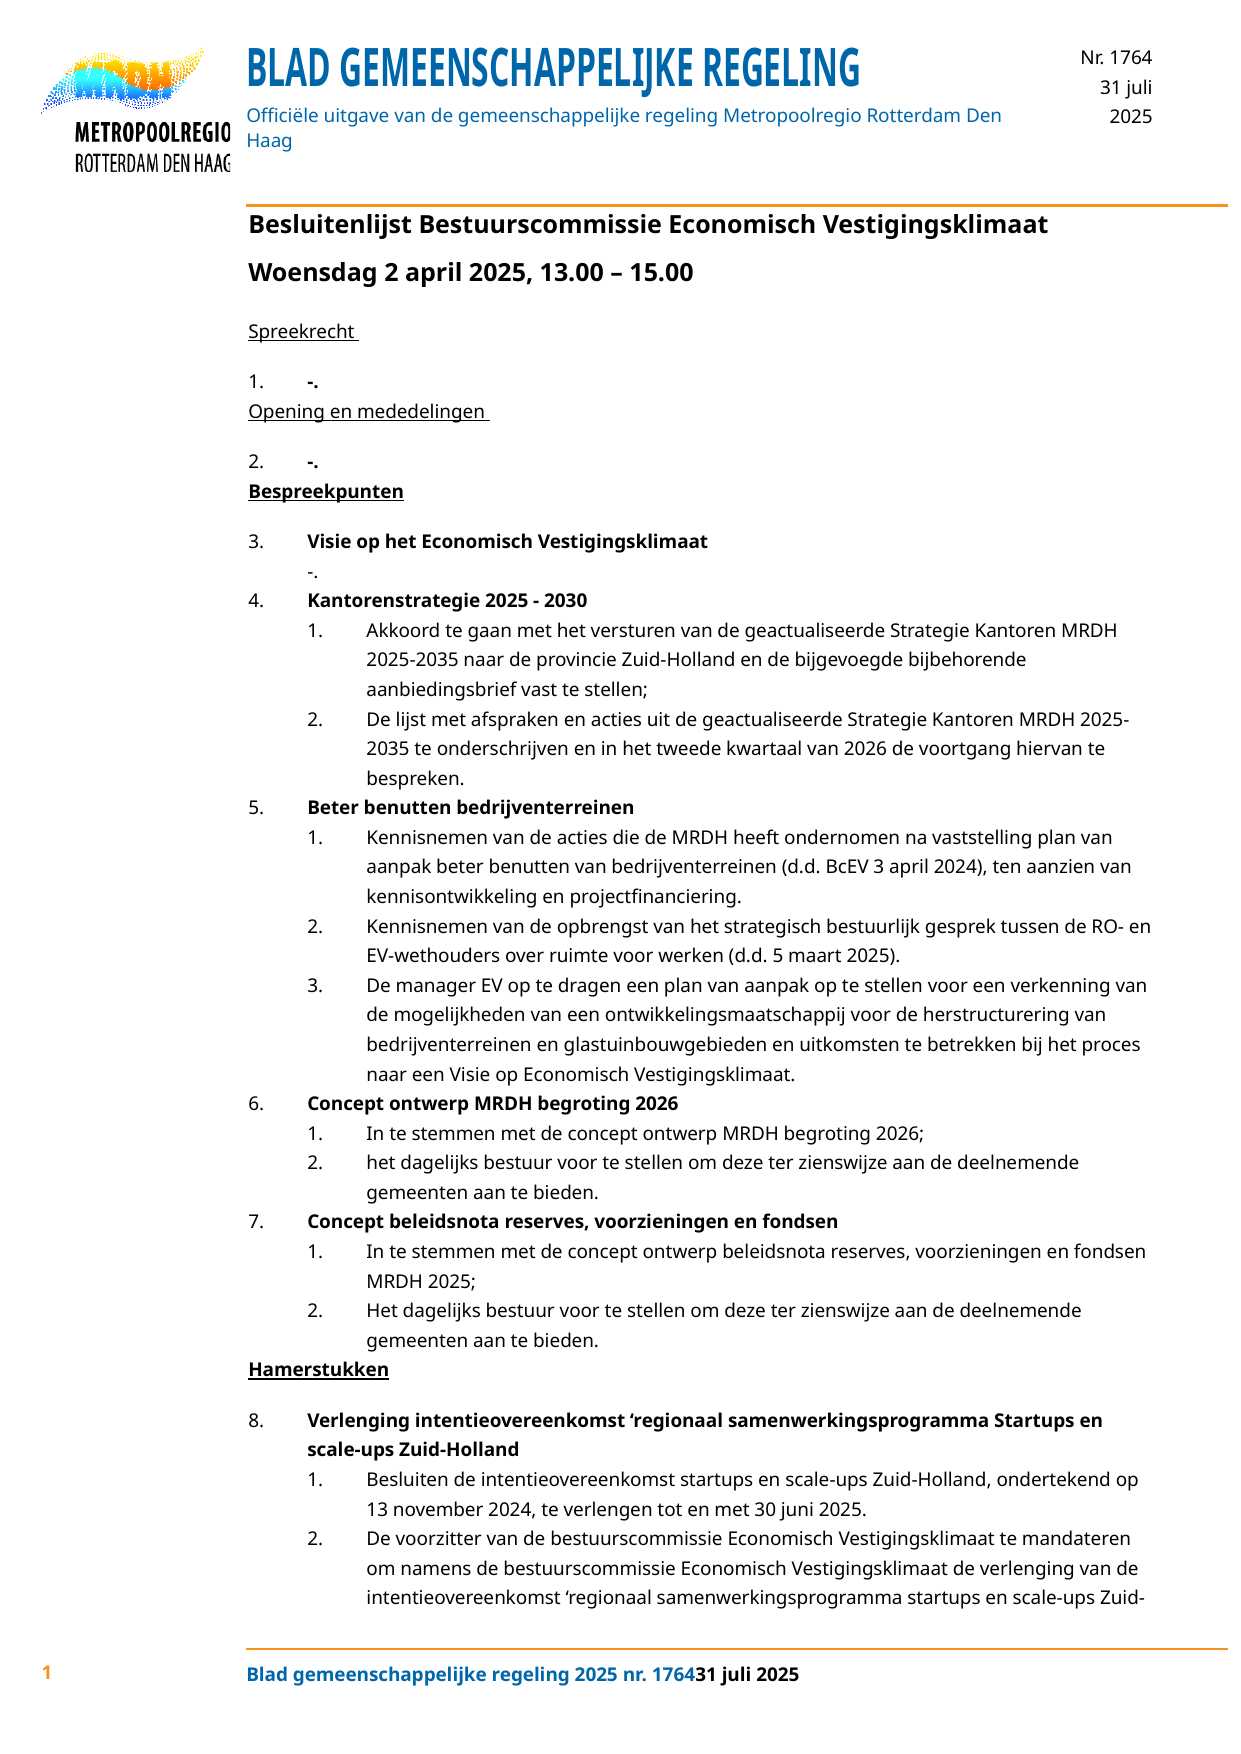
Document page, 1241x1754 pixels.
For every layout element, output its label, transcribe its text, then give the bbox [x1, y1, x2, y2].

list Concept beleidsnota reserves, voorzieningen en fondsen [248, 1209, 1152, 1234]
list -. [248, 448, 1152, 474]
list -. [248, 368, 1152, 394]
text Opening en mededelingen [248, 398, 1152, 424]
list Akkoord te gaan met het versturen van de geactualiseerde Strategie Kantoren MRDH 2025-2035 naar de provincie Zuid-Holland en de bijgevoegde bijbehorende aanbiedingsbrief vast te stellen; [307, 617, 1152, 702]
list het dagelijks bestuur voor te stellen om deze ter zienswijze aan de deelnemende gemeenten aan te bieden. [307, 1149, 1152, 1205]
text Bespreekpunten [248, 478, 1152, 504]
list Verlenging intentieovereenkomst ‘regionaal samenwerkingsprogramma Startups en scale-ups Zuid-Holland [248, 1407, 1152, 1462]
list Concept ontwerp MRDH begroting 2026 [248, 1090, 1152, 1116]
list In te stemmen met de concept ontwerp MRDH begroting 2026; [307, 1120, 1152, 1146]
list Kantorenstrategie 2025 - 2030 [248, 587, 1152, 613]
list Kennisnemen van de opbrengst van het strategisch bestuurlijk gesprek tussen de RO- en EV-wethouders over ruimte voor werken (d.d. 5 maart 2025). [307, 913, 1152, 968]
picture [41, 47, 231, 172]
list De manager EV op te dragen een plan van aanpak op te stellen voor een verkenning van de mogelijkheden van een ontwikkelingsmaatschappij voor de herstructurering van bedrijventerreinen en glastuinbouwgebieden en uitkomsten te betrekken bij het proces naar een Visie op Economisch Vestigingsklimaat. [307, 972, 1152, 1087]
list De lijst met afspraken en acties uit de geactualiseerde Strategie Kantoren MRDH 2025-2035 te onderschrijven en in het tweede kwartaal van 2026 de voortgang hiervan te bespreken. [307, 706, 1152, 791]
list -. [248, 558, 1152, 584]
list Visie op het Economisch Vestigingsklimaat [248, 528, 1152, 554]
list De voorzitter van de bestuurscommissie Economisch Vestigingsklimaat te mandateren om namens de bestuurscommissie Economisch Vestigingsklimaat de verlenging van de intentieovereenkomst ‘regionaal samenwerkingsprogramma startups en scale-ups Zuid- [307, 1525, 1152, 1610]
list In te stemmen met de concept ontwerp beleidsnota reserves, voorzieningen en fondsen MRDH 2025; [307, 1238, 1152, 1294]
list Kennisnemen van de acties die de MRDH heeft ondernomen na vaststelling plan van aanpak beter benutten van bedrijventerreinen (d.d. BcEV 3 april 2024), ten aanzien van kennisontwikkeling en projectfinanciering. [307, 824, 1152, 909]
text Spreekrecht [248, 318, 1152, 344]
text Besluitenlijst Bestuurscommissie Economisch Vestigingsklimaat Woensdag 2 april 2025, 13.00 – 15.00 [248, 207, 1152, 288]
list Besluiten de intentieovereenkomst startups en scale-ups Zuid-Holland, ondertekend op 13 november 2024, te verlengen tot en met 30 juni 2025. [307, 1466, 1152, 1522]
list Beter benutten bedrijventerreinen [248, 794, 1152, 820]
text Hamerstukken [248, 1357, 1152, 1382]
list Het dagelijks bestuur voor te stellen om deze ter zienswijze aan de deelnemende gemeenten aan te bieden. [307, 1297, 1152, 1353]
